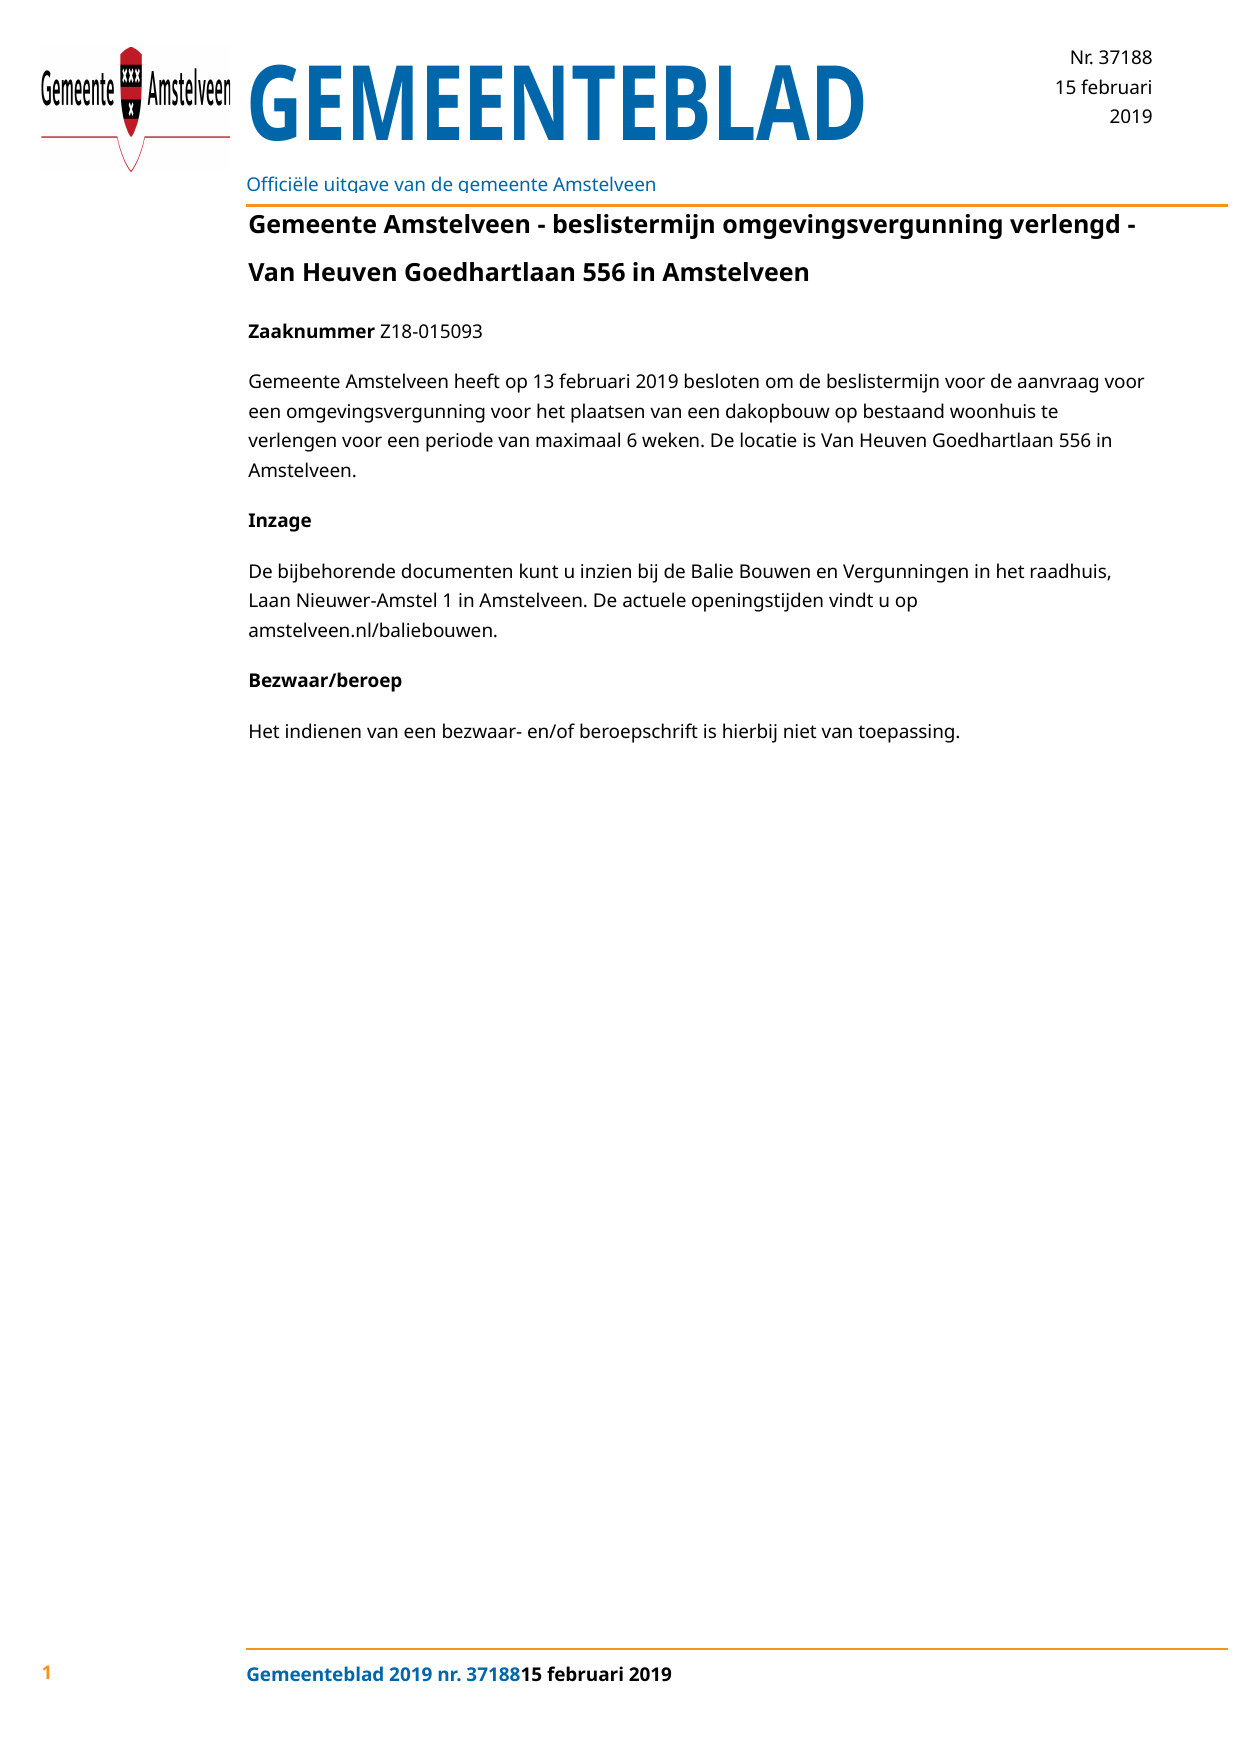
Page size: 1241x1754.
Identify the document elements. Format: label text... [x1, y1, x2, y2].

text Inzage [248, 507, 1152, 533]
text Gemeente Amstelveen heeft op 13 februari 2019 besloten om de beslistermijn voor de aanvraag voor een omgevingsvergunning voor het plaatsen van een dakopbouw op bestaand woonhuis te verlengen voor een periode van maximaal 6 weken. De locatie is Van Heuven Goedhartlaan 556 in Amstelveen. [248, 368, 1152, 483]
text Het indienen van een bezwaar- en/of beroepschrift is hierbij niet van toepassing. [248, 718, 1152, 744]
text Bezwaar/beroep [248, 667, 1152, 693]
text De bijbehorende documenten kunt u inzien bij de Balie Bouwen en Vergunningen in het raadhuis, Laan Nieuwer-Amstel 1 in Amstelveen. De actuele openingstijden vindt u op amstelveen.nl/baliebouwen. [248, 558, 1152, 643]
picture [41, 47, 231, 172]
text Zaaknummer Z18-015093 [248, 318, 1152, 344]
text Gemeente Amstelveen - beslistermijn omgevingsvergunning verlengd - Van Heuven Goedhartlaan 556 in Amstelveen [248, 207, 1152, 288]
